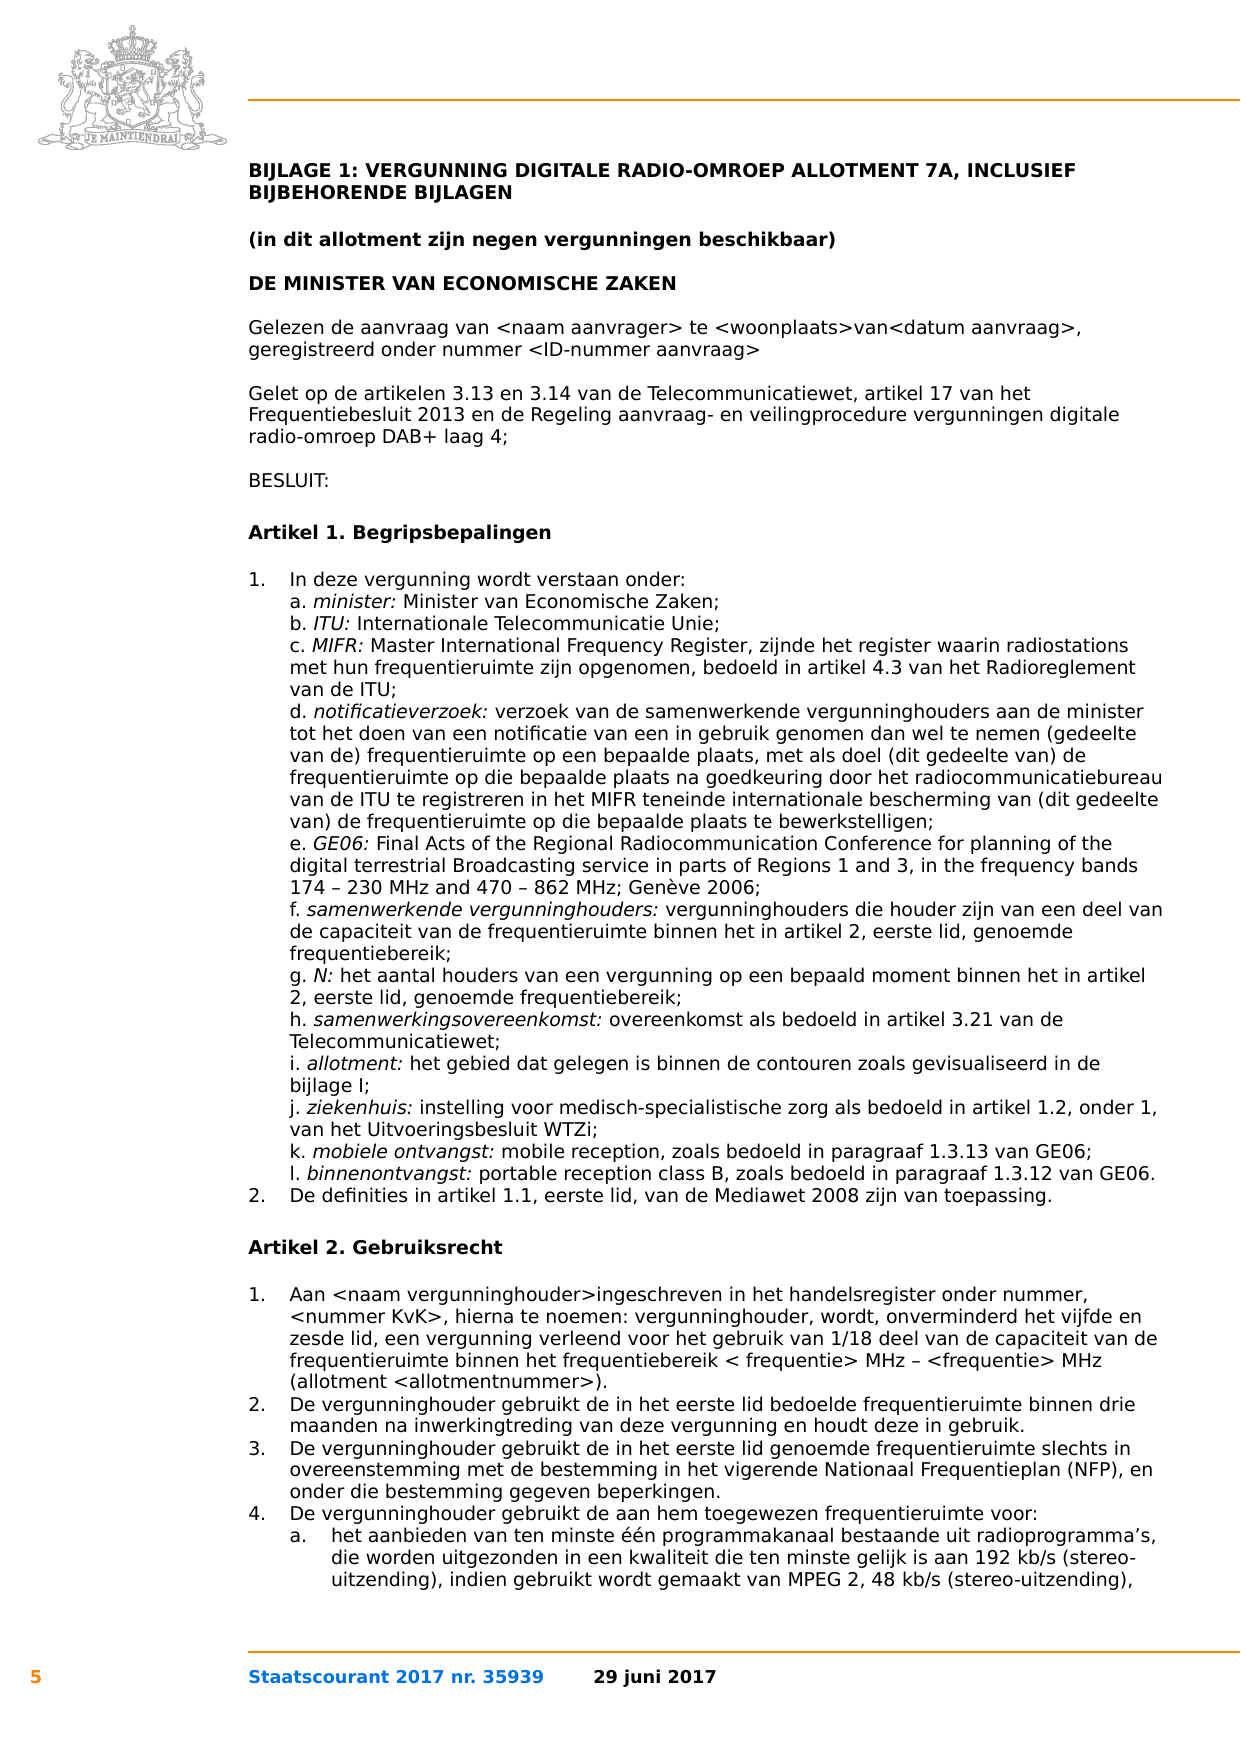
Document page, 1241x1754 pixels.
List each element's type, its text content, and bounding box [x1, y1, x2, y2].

text a. het aanbieden van ten minste één programmakanaal bestaande uit radioprogramma’s, die worden uitgezonden in een kwaliteit die ten minste gelijk is aan 192 kb/s (stereo-uitzending), indien gebruikt wordt gemaakt van MPEG 2, 48 kb/s (stereo-uitzending), [289, 1525, 1163, 1591]
text g. N: het aantal houders van een vergunning op een bepaald moment binnen het in artikel 2, eerste lid, genoemde frequentiebereik; [289, 965, 1163, 1009]
text 4. De vergunninghouder gebruikt de aan hem toegewezen frequentieruimte voor: [248, 1503, 1163, 1525]
picture [38, 25, 227, 150]
text BESLUIT: [248, 470, 1163, 492]
text f. samenwerkende vergunninghouders: vergunninghouders die houder zijn van een deel van de capaciteit van de frequentieruimte binnen het in artikel 2, eerste lid, genoemde frequentiebereik; [289, 899, 1163, 965]
subtitle Artikel 1. Begripsbepalingen [248, 522, 1163, 544]
text 2. De definities in artikel 1.1, eerste lid, van de Mediawet 2008 zijn van toepassing. [248, 1184, 1163, 1207]
text 1. In deze vergunning wordt verstaan onder: [248, 569, 1163, 591]
text i. allotment: het gebied dat gelegen is binnen de contouren zoals gevisualiseerd in de bijlage I; [289, 1053, 1163, 1097]
subtitle Artikel 2. Gebruiksrecht [248, 1237, 1163, 1258]
text l. binnenontvangst: portable reception class B, zoals bedoeld in paragraaf 1.3.12 van GE06. [289, 1163, 1163, 1184]
text a. minister: Minister van Economische Zaken; [289, 591, 1163, 613]
text c. MIFR: Master International Frequency Register, zijnde het register waarin radiostations met hun frequentieruimte zijn opgenomen, bedoeld in artikel 4.3 van het Radioreglement van de ITU; [289, 635, 1163, 701]
text e. GE06: Final Acts of the Regional Radiocommunication Conference for planning of the digital terrestrial Broadcasting service in parts of Regions 1 and 3, in the frequency bands 174 – 230 MHz and 470 – 862 MHz; Genève 2006; [289, 833, 1163, 899]
text Gelet op de artikelen 3.13 en 3.14 van de Telecommunicatiewet, artikel 17 van het Frequentiebesluit 2013 en de Regeling aanvraag- en veilingprocedure vergunningen digitale radio-omroep DAB+ laag 4; [248, 382, 1163, 448]
text d. notificatieverzoek: verzoek van de samenwerkende vergunninghouders aan de minister tot het doen van een notificatie van een in gebruik genomen dan wel te nemen (gedeelte van de) frequentieruimte op een bepaalde plaats, met als doel (dit gedeelte van) de frequentieruimte op die bepaalde plaats na goedkeuring door het radiocommunicatiebureau van de ITU te registreren in het MIFR teneinde internationale bescherming van (dit gedeelte van) de frequentieruimte op die bepaalde plaats te bewerkstelligen; [289, 701, 1163, 833]
text 1. Aan <naam vergunninghouder>ingeschreven in het handelsregister onder nummer, <nummer KvK>, hierna te noemen: vergunninghouder, wordt, onverminderd het vijfde en zesde lid, een vergunning verleend voor het gebruik van 1/18 deel van de capaciteit van de frequentieruimte binnen het frequentiebereik < frequentie> MHz – <frequentie> MHz (allotment <allotmentnummer>). [248, 1283, 1163, 1393]
text b. ITU: Internationale Telecommunicatie Unie; [289, 613, 1163, 635]
text 2. De vergunninghouder gebruikt de in het eerste lid bedoelde frequentieruimte binnen drie maanden na inwerkingtreding van deze vergunning en houdt deze in gebruik. [248, 1393, 1163, 1437]
text j. ziekenhuis: instelling voor medisch-specialistische zorg als bedoeld in artikel 1.2, onder 1, van het Uitvoeringsbesluit WTZi; [289, 1097, 1163, 1141]
text Gelezen de aanvraag van <naam aanvrager> te <woonplaats>van<datum aanvraag>, geregistreerd onder nummer <ID-nummer aanvraag> [248, 317, 1163, 361]
text k. mobiele ontvangst: mobile reception, zoals bedoeld in paragraaf 1.3.13 van GE06; [289, 1141, 1163, 1163]
text (in dit allotment zijn negen vergunningen beschikbaar) [248, 229, 1163, 251]
text 3. De vergunninghouder gebruikt de in het eerste lid genoemde frequentieruimte slechts in overeenstemming met de bestemming in het vigerende Nationaal Frequentieplan (NFP), en onder die bestemming gegeven beperkingen. [248, 1437, 1163, 1503]
text DE MINISTER VAN ECONOMISCHE ZAKEN [248, 273, 1163, 295]
subtitle BIJLAGE 1: VERGUNNING DIGITALE RADIO-OMROEP ALLOTMENT 7A, INCLUSIEF BIJBEHORENDE BIJLAGEN [248, 160, 1163, 204]
text h. samenwerkingsovereenkomst: overeenkomst als bedoeld in artikel 3.21 van de Telecommunicatiewet; [289, 1009, 1163, 1053]
